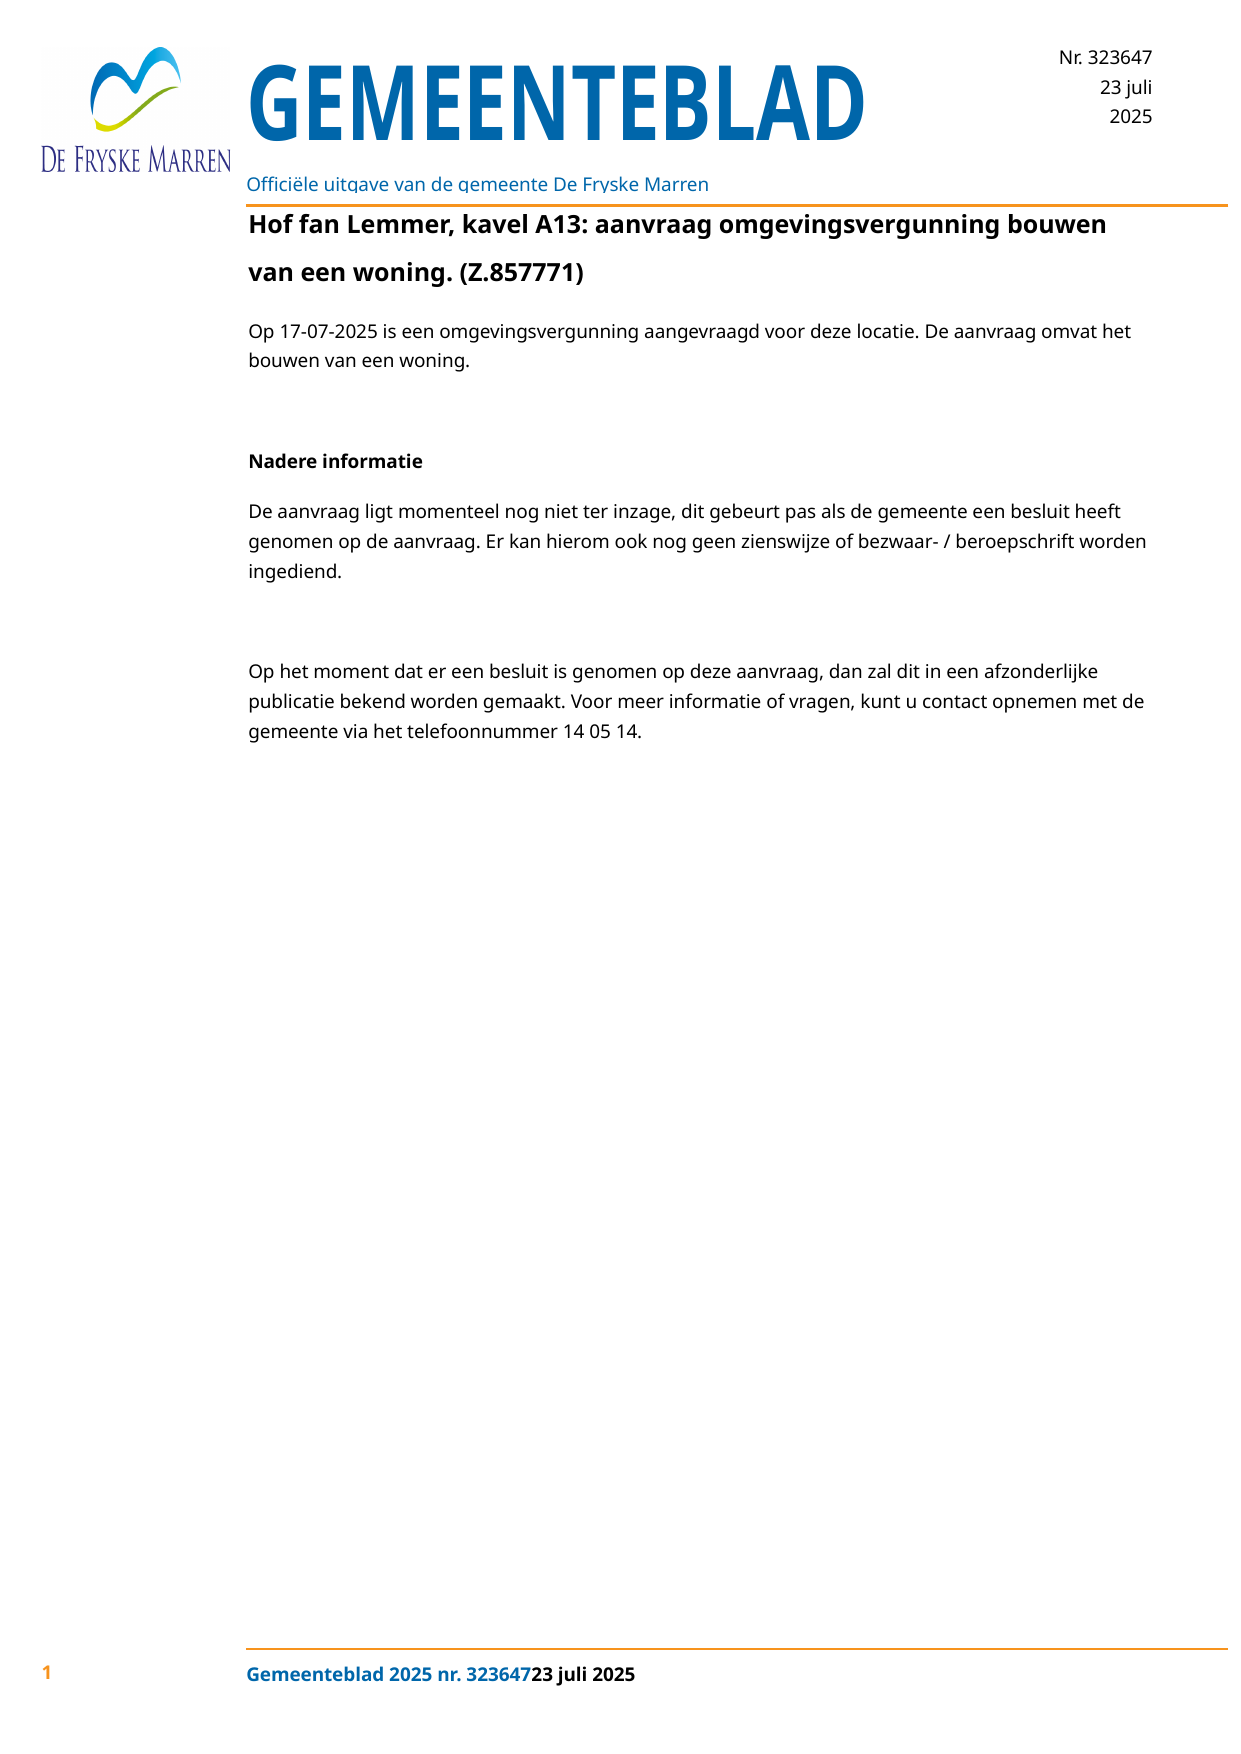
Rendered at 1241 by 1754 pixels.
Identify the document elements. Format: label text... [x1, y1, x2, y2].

text Nadere informatie [248, 448, 1152, 474]
text Op 17-07-2025 is een omgevingsvergunning aangevraagd voor deze locatie. De aanvraag omvat het bouwen van een woning. [248, 318, 1152, 373]
picture [41, 47, 231, 172]
text De aanvraag ligt momenteel nog niet ter inzage, dit gebeurt pas als de gemeente een besluit heeft genomen op de aanvraag. Er kan hierom ook nog geen zienswijze of bezwaar- / beroepschrift worden ingediend. [248, 499, 1152, 584]
text Hof fan Lemmer, kavel A13: aanvraag omgevingsvergunning bouwen van een woning. (Z.857771) [248, 207, 1152, 288]
text Op het moment dat er een besluit is genomen op deze aanvraag, dan zal dit in een afzonderlijke publicatie bekend worden gemaakt. Voor meer informatie of vragen, kunt u contact opnemen met de gemeente via het telefoonnummer 14 05 14. [248, 659, 1152, 744]
